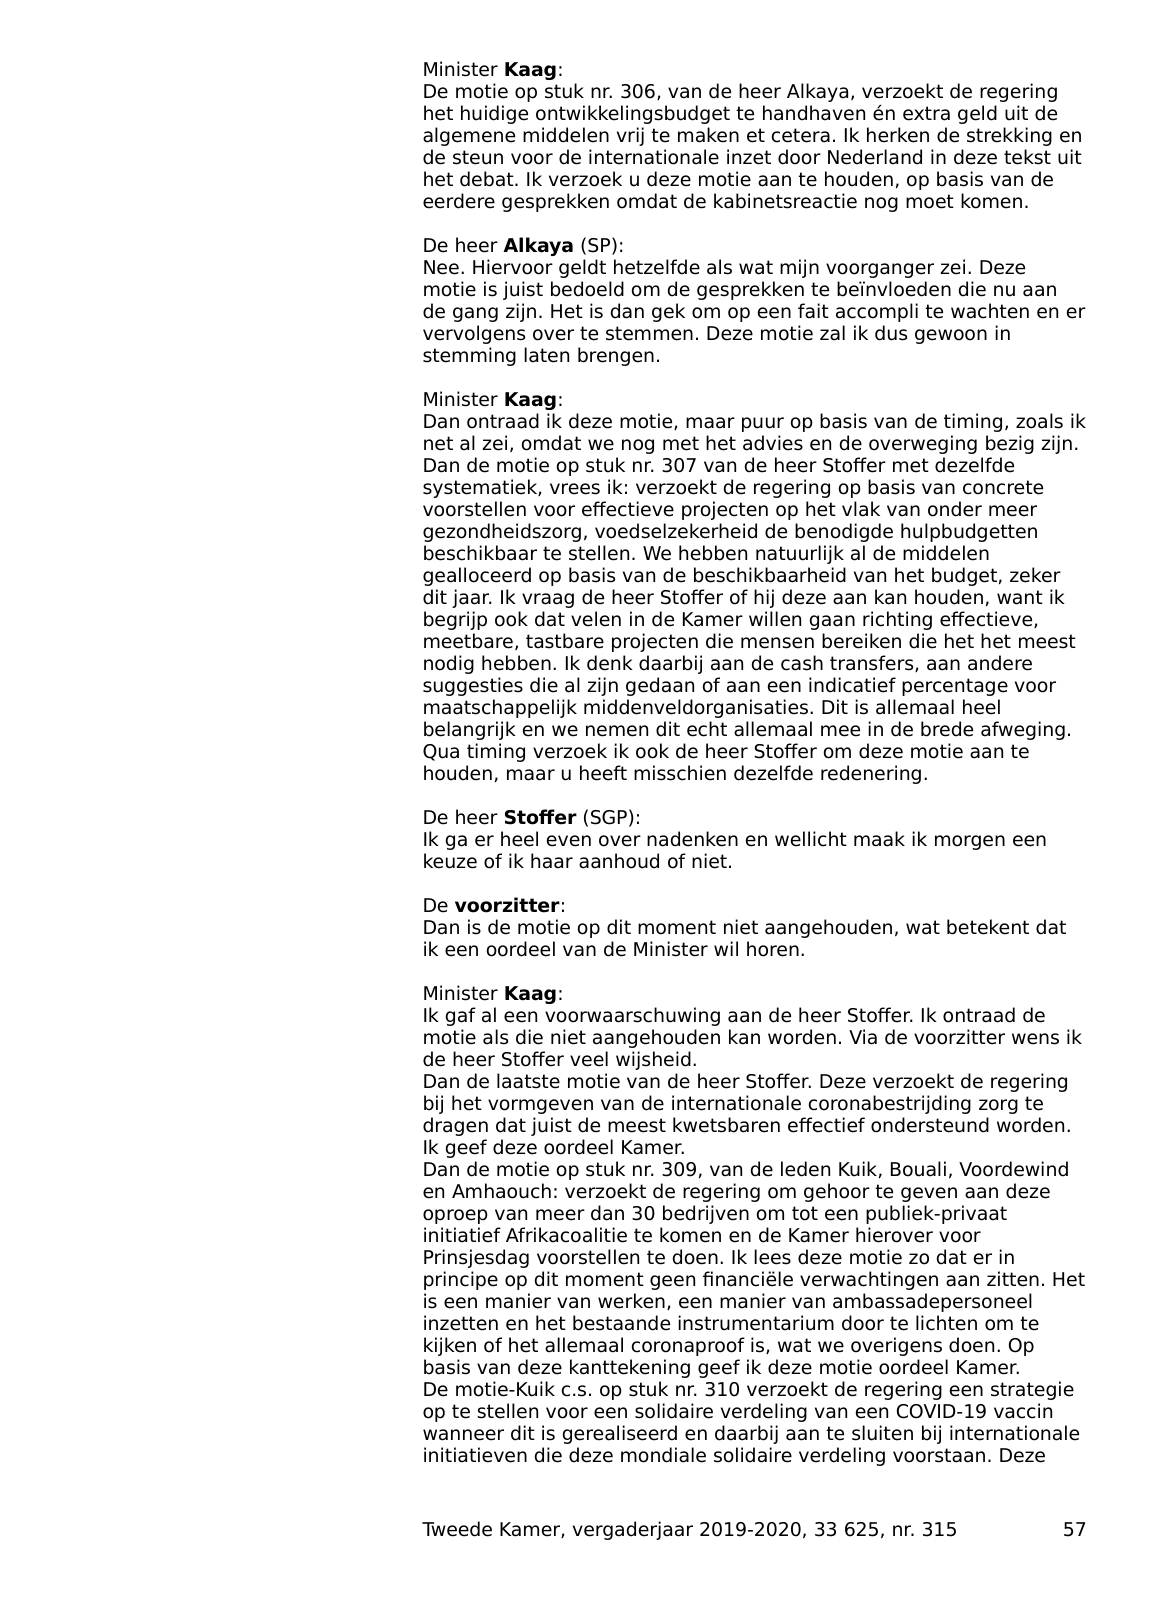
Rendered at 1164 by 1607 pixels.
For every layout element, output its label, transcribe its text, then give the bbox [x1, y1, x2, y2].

text Minister Kaag: [422, 389, 1087, 411]
text Dan de motie op stuk nr. 307 van de heer Stoffer met dezelfde systematiek, vrees ik: verzoekt de regering op basis van concrete voorstellen voor effectieve projecten op het vlak van onder meer gezondheidszorg, voedselzekerheid de benodigde hulpbudgetten beschikbaar te stellen. We hebben natuurlijk al de middelen gealloceerd op basis van de beschikbaarheid van het budget, zeker dit jaar. Ik vraag de heer Stoffer of hij deze aan kan houden, want ik begrijp ook dat velen in de Kamer willen gaan richting effectieve, meetbare, tastbare projecten die mensen bereiken die het het meest nodig hebben. Ik denk daarbij aan de cash transfers, aan andere suggesties die al zijn gedaan of aan een indicatief percentage voor maatschappelijk middenveldorganisaties. Dit is allemaal heel belangrijk en we nemen dit echt allemaal mee in de brede afweging. Qua timing verzoek ik ook de heer Stoffer om deze motie aan te houden, maar u heeft misschien dezelfde redenering. [422, 455, 1087, 785]
text Ik ga er heel even over nadenken en wellicht maak ik morgen een keuze of ik haar aanhoud of niet. [422, 829, 1087, 873]
text Dan de laatste motie van de heer Stoffer. Deze verzoekt de regering bij het vormgeven van de internationale coronabestrijding zorg te dragen dat juist de meest kwetsbaren effectief ondersteund worden. Ik geef deze oordeel Kamer. [422, 1071, 1087, 1159]
text De motie op stuk nr. 306, van de heer Alkaya, verzoekt de regering het huidige ontwikkelingsbudget te handhaven én extra geld uit de algemene middelen vrij te maken et cetera. Ik herken de strekking en de steun voor de internationale inzet door Nederland in deze tekst uit het debat. Ik verzoek u deze motie aan te houden, op basis van de eerdere gesprekken omdat de kabinetsreactie nog moet komen. [422, 81, 1087, 213]
text De heer Alkaya (SP): [422, 235, 1087, 257]
text Nee. Hiervoor geldt hetzelfde als wat mijn voorganger zei. Deze motie is juist bedoeld om de gesprekken te beïnvloeden die nu aan de gang zijn. Het is dan gek om op een fait accompli te wachten en er vervolgens over te stemmen. Deze motie zal ik dus gewoon in stemming laten brengen. [422, 257, 1087, 367]
text De heer Stoffer (SGP): [422, 807, 1087, 829]
text Ik gaf al een voorwaarschuwing aan de heer Stoffer. Ik ontraad de motie als die niet aangehouden kan worden. Via de voorzitter wens ik de heer Stoffer veel wijsheid. [422, 1005, 1087, 1071]
text Minister Kaag: [422, 59, 1087, 81]
text De motie-Kuik c.s. op stuk nr. 310 verzoekt de regering een strategie op te stellen voor een solidaire verdeling van een COVID-19 vaccin wanneer dit is gerealiseerd en daarbij aan te sluiten bij internationale initiatieven die deze mondiale solidaire verdeling voorstaan. Deze [422, 1379, 1087, 1467]
text Dan de motie op stuk nr. 309, van de leden Kuik, Bouali, Voordewind en Amhaouch: verzoekt de regering om gehoor te geven aan deze oproep van meer dan 30 bedrijven om tot een publiek-privaat initiatief Afrikacoalitie te komen en de Kamer hierover voor Prinsjesdag voorstellen te doen. Ik lees deze motie zo dat er in principe op dit moment geen financiële verwachtingen aan zitten. Het is een manier van werken, een manier van ambassadepersoneel inzetten en het bestaande instrumentarium door te lichten om te kijken of het allemaal coronaproof is, wat we overigens doen. Op basis van deze kanttekening geef ik deze motie oordeel Kamer. [422, 1159, 1087, 1379]
text De voorzitter: [422, 895, 1087, 917]
text Dan ontraad ik deze motie, maar puur op basis van de timing, zoals ik net al zei, omdat we nog met het advies en de overweging bezig zijn. [422, 411, 1087, 455]
text Minister Kaag: [422, 983, 1087, 1005]
text Dan is de motie op dit moment niet aangehouden, wat betekent dat ik een oordeel van de Minister wil horen. [422, 917, 1087, 961]
